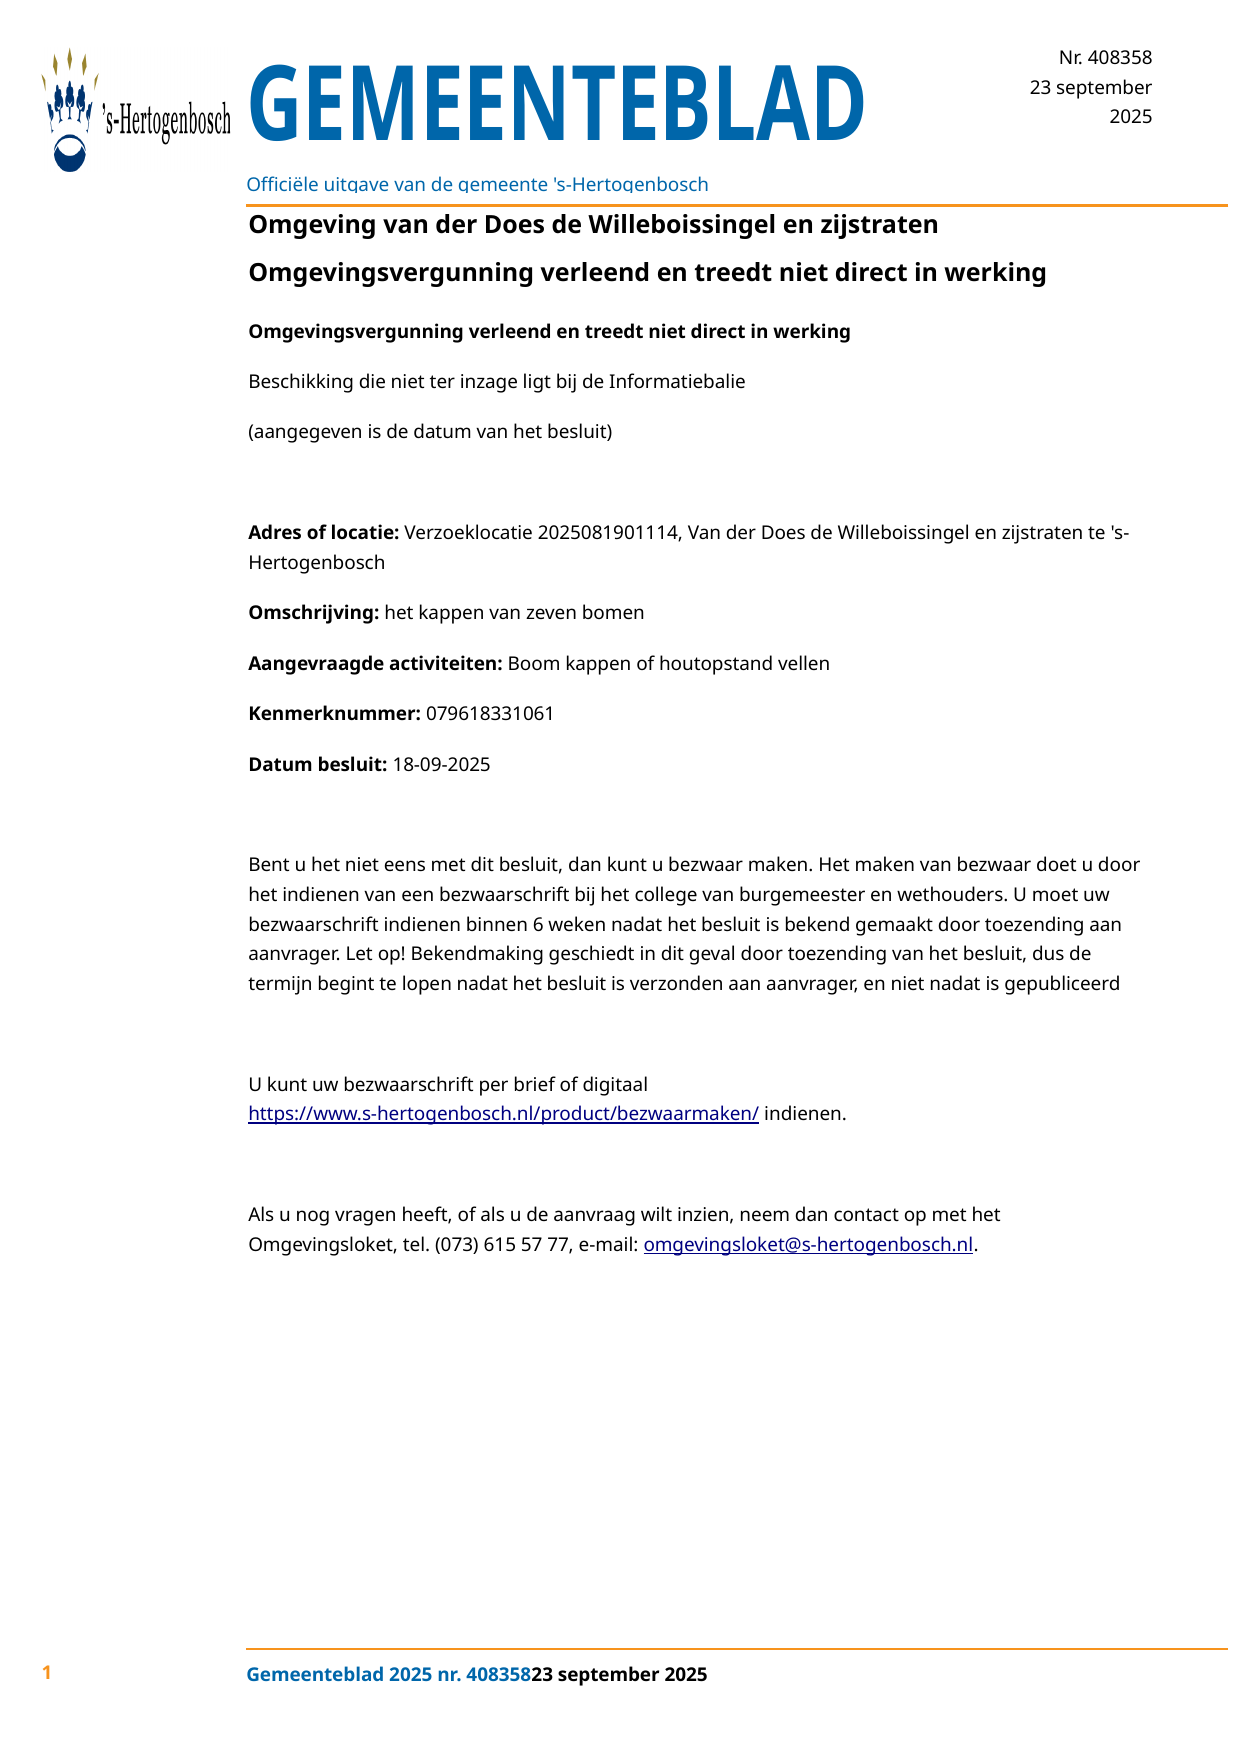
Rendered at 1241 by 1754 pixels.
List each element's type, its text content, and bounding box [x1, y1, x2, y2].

text Adres of locatie: Verzoeklocatie 2025081901114, Van der Does de Willeboissingel en zijstraten te 's-Hertogenbosch [248, 519, 1152, 575]
text Als u nog vragen heeft, of als u de aanvraag wilt inzien, neem dan contact op met het Omgevingsloket, tel. (073) 615 57 77, e-mail: omgevingsloket@s-hertogenbosch.nl. [248, 1201, 1152, 1257]
text Omschrijving: het kappen van zeven bomen [248, 599, 1152, 625]
text Kenmerknummer: 079618331061 [248, 700, 1152, 726]
text Omgeving van der Does de Willeboissingel en zijstraten Omgevingsvergunning verleend en treedt niet direct in werking [248, 207, 1152, 288]
text Bent u het niet eens met dit besluit, dan kunt u bezwaar maken. Het maken van bezwaar doet u door het indienen van een bezwaarschrift bij het college van burgemeester en wethouders. U moet uw bezwaarschrift indienen binnen 6 weken nadat het besluit is bekend gemaakt door toezending aan aanvrager. Let op! Bekendmaking geschiedt in dit geval door toezending van het besluit, dus de termijn begint te lopen nadat het besluit is verzonden aan aanvrager, en niet nadat is gepubliceerd [248, 852, 1152, 996]
text Aangevraagde activiteiten: Boom kappen of houtopstand vellen [248, 650, 1152, 676]
text U kunt uw bezwaarschrift per brief of digitaal https://www.s-hertogenbosch.nl/product/bezwaarmaken/ indienen. [248, 1071, 1152, 1126]
text Beschikking die niet ter inzage ligt bij de Informatiebalie [248, 368, 1152, 394]
text Datum besluit: 18-09-2025 [248, 751, 1152, 777]
text Omgevingsvergunning verleend en treedt niet direct in werking [248, 318, 1152, 344]
text (aangegeven is de datum van het besluit) [248, 419, 1152, 444]
picture [41, 47, 231, 172]
